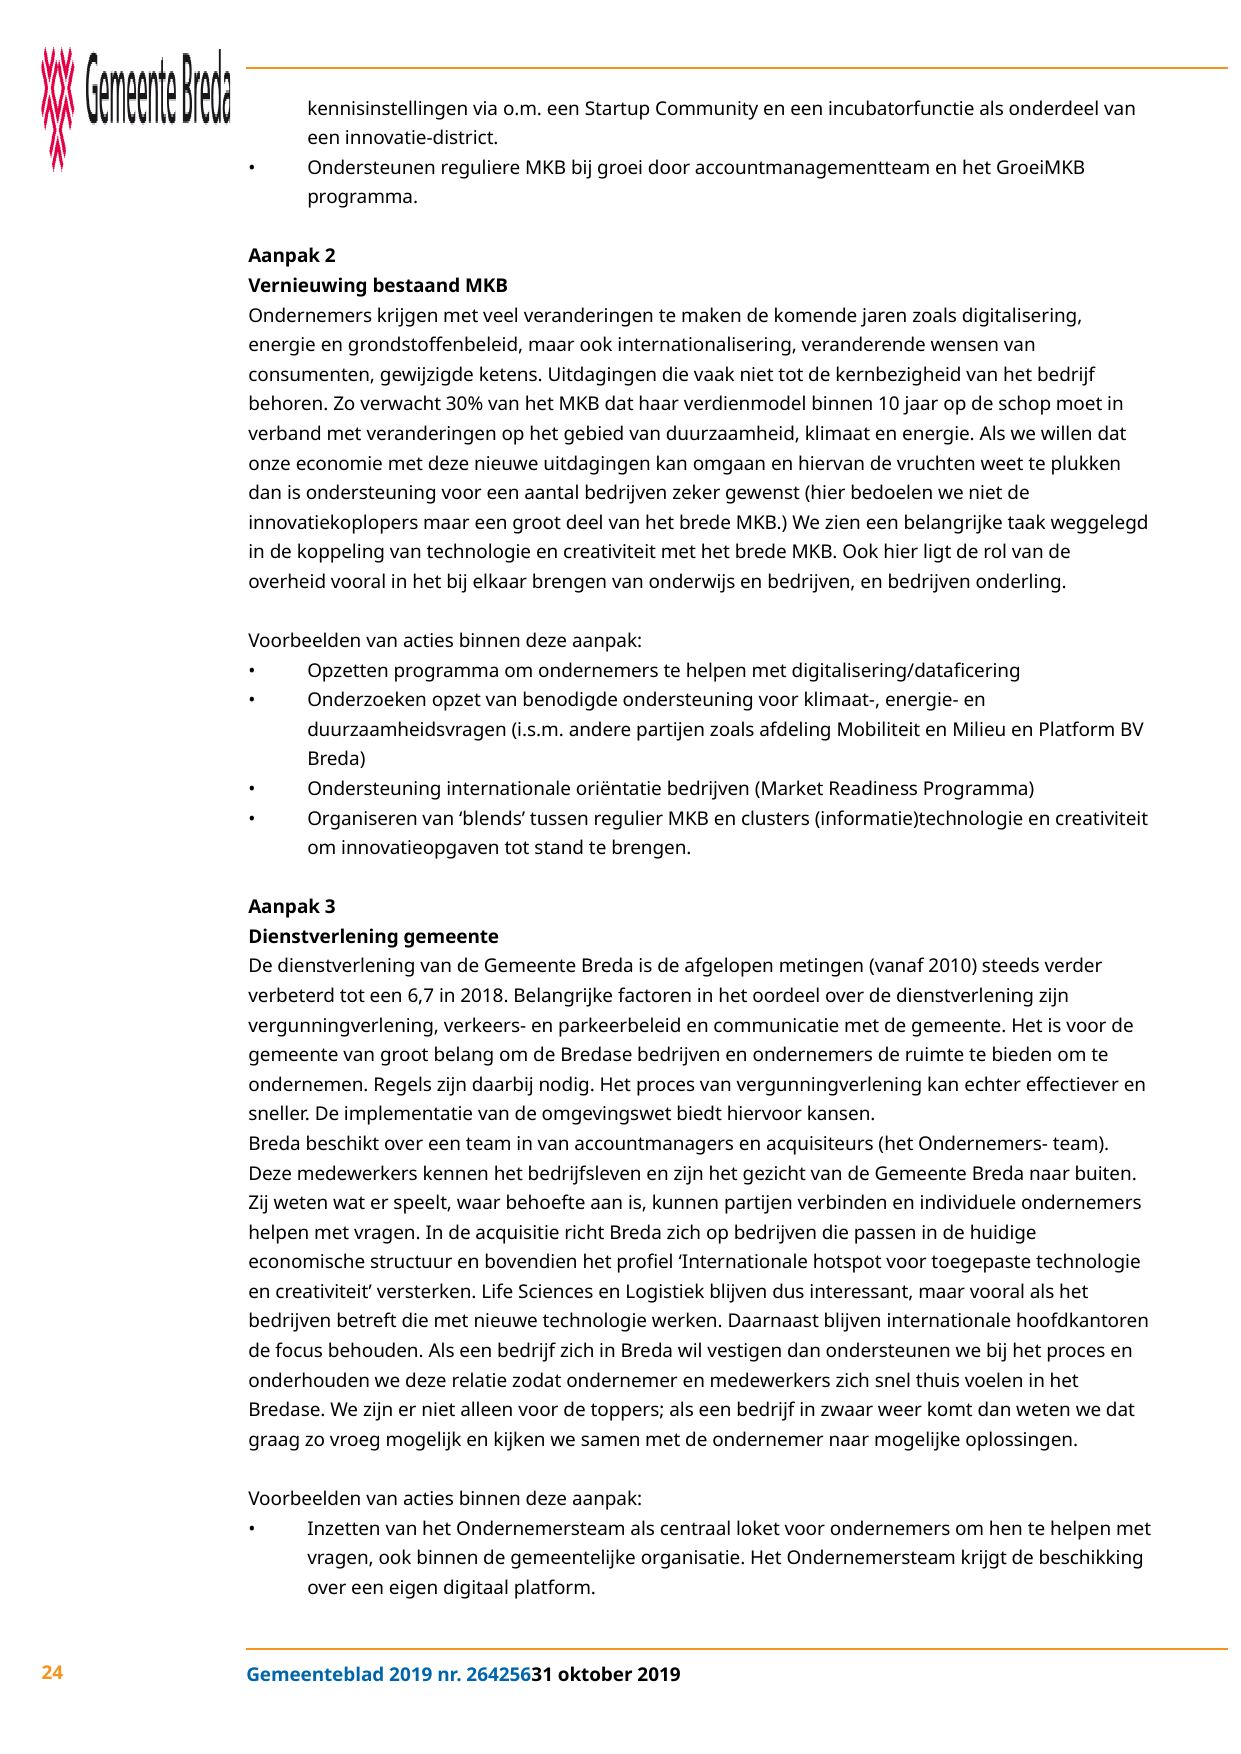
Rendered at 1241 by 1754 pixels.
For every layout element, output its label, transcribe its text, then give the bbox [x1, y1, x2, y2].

text Aanpak 2 [248, 243, 1152, 268]
text Dienstverlening gemeente [248, 923, 1152, 949]
list Organiseren van ‘blends’ tussen regulier MKB en clusters (informatie)technologie en creativiteit om innovatieopgaven tot stand te brengen. [248, 805, 1152, 860]
list Inzetten van het Ondernemersteam als centraal loket voor ondernemers om hen te helpen met vragen, ook binnen de gemeentelijke organisatie. Het Ondernemersteam krijgt de beschikking over een eigen digitaal platform. [248, 1515, 1152, 1600]
text De dienstverlening van de Gemeente Breda is de afgelopen metingen (vanaf 2010) steeds verder verbeterd tot een 6,7 in 2018. Belangrijke factoren in het oordeel over de dienstverlening zijn vergunningverlening, verkeers- en parkeerbeleid en communicatie met de gemeente. Het is voor de gemeente van groot belang om de Bredase bedrijven en ondernemers de ruimte te bieden om te ondernemen. Regels zijn daarbij nodig. Het proces van vergunningverlening kan echter effectiever en sneller. De implementatie van de omgevingswet biedt hiervoor kansen. [248, 953, 1152, 1126]
list Opzetten programma om ondernemers te helpen met digitalisering/dataficering [248, 657, 1152, 683]
text Voorbeelden van acties binnen deze aanpak: [248, 627, 1152, 653]
text Aanpak 3 [248, 893, 1152, 919]
text Ondernemers krijgen met veel veranderingen te maken de komende jaren zoals digitalisering, energie en grondstoffenbeleid, maar ook internationalisering, veranderende wensen van consumenten, gewijzigde ketens. Uitdagingen die vaak niet tot de kernbezigheid van het bedrijf behoren. Zo verwacht 30% van het MKB dat haar verdienmodel binnen 10 jaar op de schop moet in verband met veranderingen op het gebied van duurzaamheid, klimaat en energie. Als we willen dat onze economie met deze nieuwe uitdagingen kan omgaan en hiervan de vruchten weet te plukken dan is ondersteuning voor een aantal bedrijven zeker gewenst (hier bedoelen we niet de innovatiekoplopers maar een groot deel van het brede MKB.) We zien een belangrijke taak weggelegd in de koppeling van technologie en creativiteit met het brede MKB. Ook hier ligt de rol van de overheid vooral in het bij elkaar brengen van onderwijs en bedrijven, en bedrijven onderling. [248, 302, 1152, 594]
list Onderzoeken opzet van benodigde ondersteuning voor klimaat-, energie- en duurzaamheidsvragen (i.s.m. andere partijen zoals afdeling Mobiliteit en Milieu en Platform BV Breda) [248, 686, 1152, 771]
list kennisinstellingen via o.m. een Startup Community en een incubatorfunctie als onderdeel van een innovatie-district. [248, 95, 1152, 150]
list Ondersteuning internationale oriëntatie bedrijven (Market Readiness Programma) [248, 775, 1152, 801]
picture [41, 47, 231, 172]
text Breda beschikt over een team in van accountmanagers en acquisiteurs (het Ondernemers- team). Deze medewerkers kennen het bedrijfsleven en zijn het gezicht van de Gemeente Breda naar buiten. Zij weten wat er speelt, waar behoefte aan is, kunnen partijen verbinden en individuele ondernemers helpen met vragen. In de acquisitie richt Breda zich op bedrijven die passen in de huidige economische structuur en bovendien het profiel ‘Internationale hotspot voor toegepaste technologie en creativiteit’ versterken. Life Sciences en Logistiek blijven dus interessant, maar vooral als het bedrijven betreft die met nieuwe technologie werken. Daarnaast blijven internationale hoofdkantoren de focus behouden. Als een bedrijf zich in Breda wil vestigen dan ondersteunen we bij het proces en onderhouden we deze relatie zodat ondernemer en medewerkers zich snel thuis voelen in het Bredase. We zijn er niet alleen voor de toppers; als een bedrijf in zwaar weer komt dan weten we dat graag zo vroeg mogelijk en kijken we samen met de ondernemer naar mogelijke oplossingen. [248, 1130, 1152, 1452]
text Vernieuwing bestaand MKB [248, 272, 1152, 298]
list Ondersteunen reguliere MKB bij groei door accountmanagementteam en het GroeiMKB programma. [248, 154, 1152, 209]
text Voorbeelden van acties binnen deze aanpak: [248, 1485, 1152, 1511]
